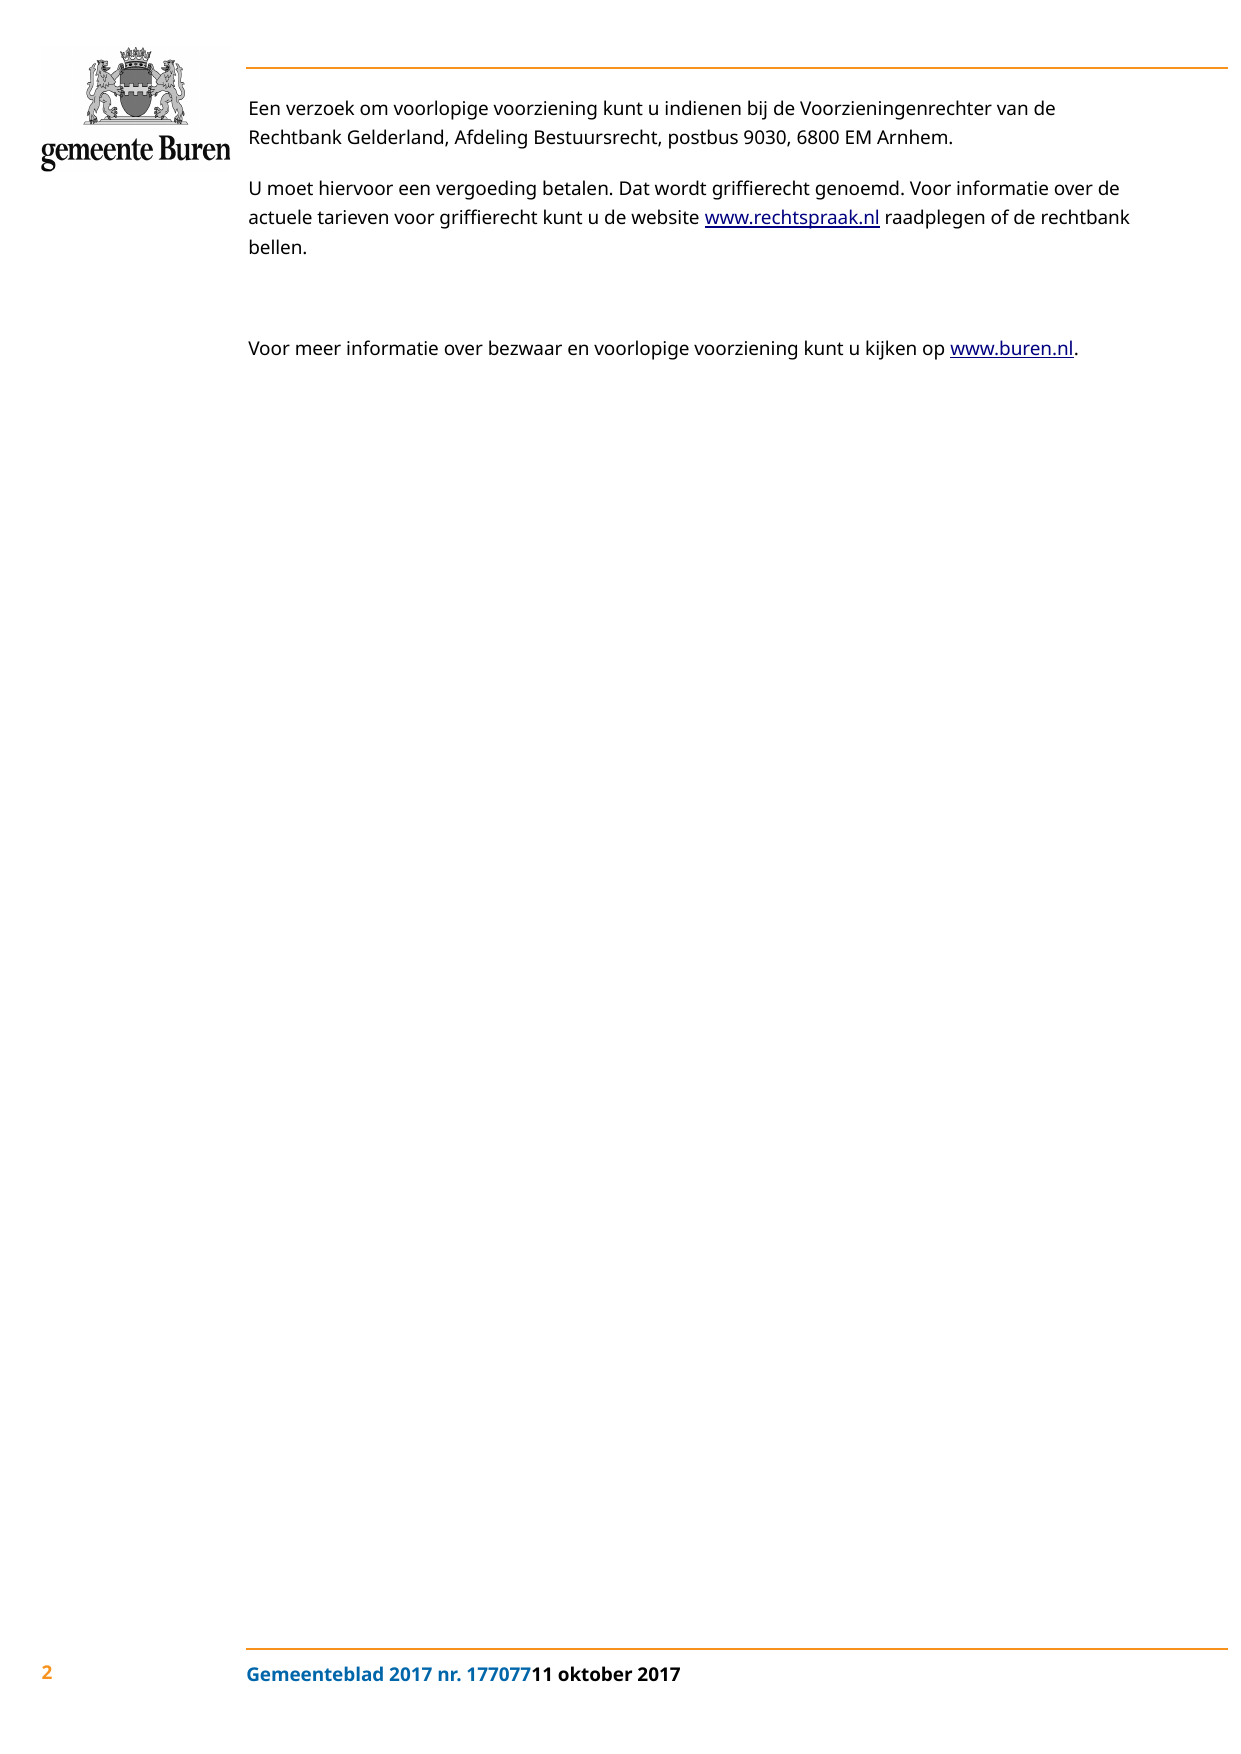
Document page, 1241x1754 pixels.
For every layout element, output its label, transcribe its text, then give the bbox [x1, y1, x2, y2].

picture [41, 47, 231, 172]
text Voor meer informatie over bezwaar en voorlopige voorziening kunt u kijken op www.buren.nl. [248, 335, 1152, 361]
text Een verzoek om voorlopige voorziening kunt u indienen bij de Voorzieningenrechter van de Rechtbank Gelderland, Afdeling Bestuursrecht, postbus 9030, 6800 EM Arnhem. [248, 95, 1152, 150]
text U moet hiervoor een vergoeding betalen. Dat wordt griffierecht genoemd. Voor informatie over de actuele tarieven voor griffierecht kunt u de website www.rechtspraak.nl raadplegen of de rechtbank bellen. [248, 175, 1152, 260]
